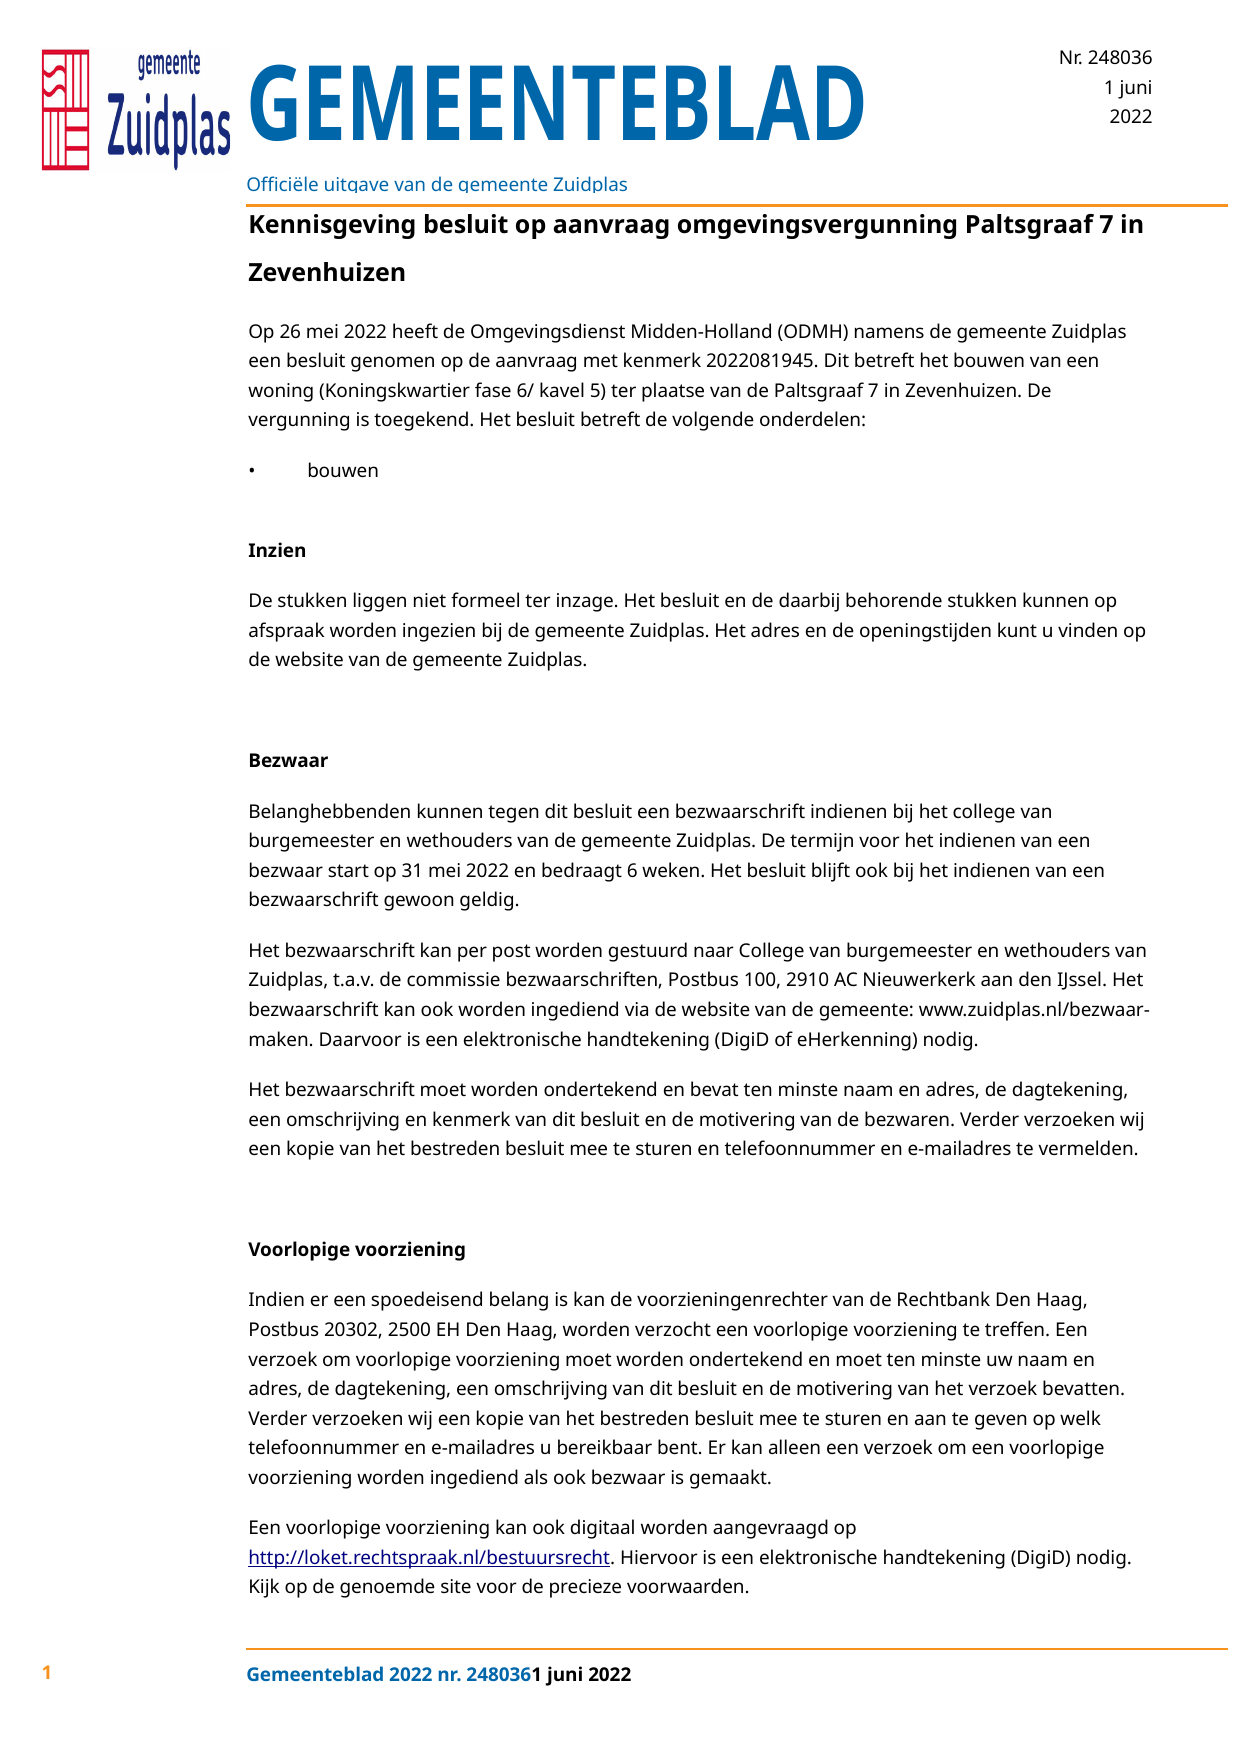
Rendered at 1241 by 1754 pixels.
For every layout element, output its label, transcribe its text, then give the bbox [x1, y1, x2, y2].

text Belanghebbenden kunnen tegen dit besluit een bezwaarschrift indienen bij het college van burgemeester en wethouders van de gemeente Zuidplas. De termijn voor het indienen van een bezwaar start op 31 mei 2022 en bedraagt 6 weken. Het besluit blijft ook bij het indienen van een bezwaarschrift gewoon geldig. [248, 798, 1152, 912]
picture [41, 47, 231, 172]
text Een voorlopige voorziening kan ook digitaal worden aangevraagd op http://loket.rechtspraak.nl/bestuursrecht. Hiervoor is een elektronische handtekening (DigiD) nodig. Kijk op de genoemde site voor de precieze voorwaarden. [248, 1514, 1152, 1599]
text Voorlopige voorziening [248, 1236, 1152, 1262]
text Het bezwaarschrift kan per post worden gestuurd naar College van burgemeester en wethouders van Zuidplas, t.a.v. de commissie bezwaarschriften, Postbus 100, 2910 AC Nieuwerkerk aan den IJssel. Het bezwaarschrift kan ook worden ingediend via de website van de gemeente: www.zuidplas.nl/bezwaar-maken. Daarvoor is een elektronische handtekening (DigiD of eHerkenning) nodig. [248, 937, 1152, 1052]
text De stukken liggen niet formeel ter inzage. Het besluit en de daarbij behorende stukken kunnen op afspraak worden ingezien bij de gemeente Zuidplas. Het adres en de openingstijden kunt u vinden op de website van de gemeente Zuidplas. [248, 587, 1152, 672]
text Inzien [248, 537, 1152, 563]
text Bezwaar [248, 747, 1152, 773]
text Kennisgeving besluit op aanvraag omgevingsvergunning Paltsgraaf 7 in Zevenhuizen [248, 207, 1152, 288]
text Het bezwaarschrift moet worden ondertekend en bevat ten minste naam en adres, de dagtekening, een omschrijving en kenmerk van dit besluit en de motivering van de bezwaren. Verder verzoeken wij een kopie van het bestreden besluit mee te sturen en telefoonnummer en e-mailadres te vermelden. [248, 1076, 1152, 1161]
text Op 26 mei 2022 heeft de Omgevingsdienst Midden-Holland (ODMH) namens de gemeente Zuidplas een besluit genomen op de aanvraag met kenmerk 2022081945. Dit betreft het bouwen van een woning (Koningskwartier fase 6/ kavel 5) ter plaatse van de Paltsgraaf 7 in Zevenhuizen. De vergunning is toegekend. Het besluit betreft de volgende onderdelen: [248, 318, 1152, 432]
list bouwen [248, 457, 1152, 483]
text Indien er een spoedeisend belang is kan de voorzieningenrechter van de Rechtbank Den Haag, Postbus 20302, 2500 EH Den Haag, worden verzocht een voorlopige voorziening te treffen. Een verzoek om voorlopige voorziening moet worden ondertekend en moet ten minste uw naam en adres, de dagtekening, een omschrijving van dit besluit en de motivering van het verzoek bevatten. Verder verzoeken wij een kopie van het bestreden besluit mee te sturen en aan te geven op welk telefoonnummer en e-mailadres u bereikbaar bent. Er kan alleen een verzoek om een voorlopige voorziening worden ingediend als ook bezwaar is gemaakt. [248, 1287, 1152, 1490]
